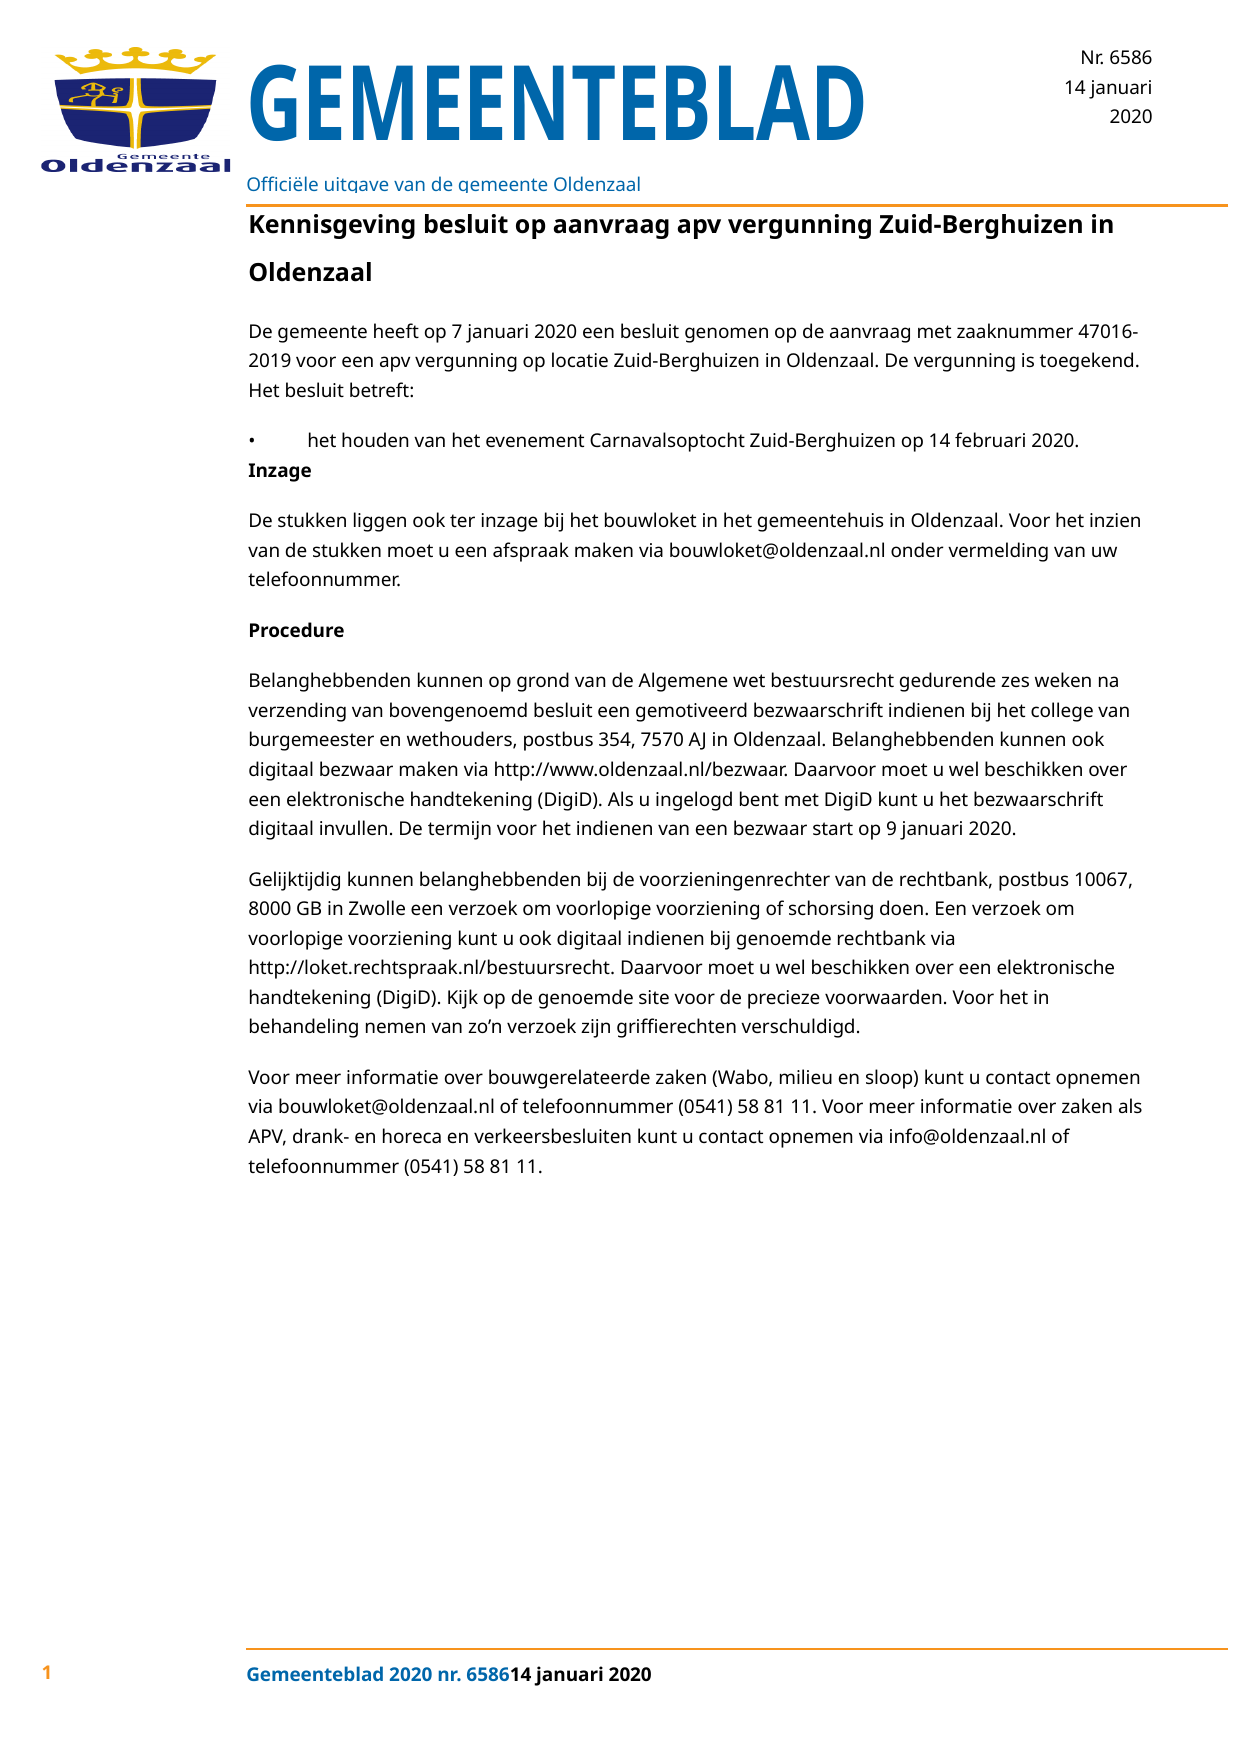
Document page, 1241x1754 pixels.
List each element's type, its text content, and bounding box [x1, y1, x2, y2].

text Kennisgeving besluit op aanvraag apv vergunning Zuid-Berghuizen in Oldenzaal [248, 207, 1152, 288]
text Procedure [248, 617, 1152, 643]
text Belanghebbenden kunnen op grond van de Algemene wet bestuursrecht gedurende zes weken na verzending van bovengenoemd besluit een gemotiveerd bezwaarschrift indienen bij het college van burgemeester en wethouders, postbus 354, 7570 AJ in Oldenzaal. Belanghebbenden kunnen ook digitaal bezwaar maken via http://www.oldenzaal.nl/bezwaar. Daarvoor moet u wel beschikken over een elektronische handtekening (DigiD). Als u ingelogd bent met DigiD kunt u het bezwaarschrift digitaal invullen. De termijn voor het indienen van een bezwaar start op 9 januari 2020. [248, 667, 1152, 841]
picture [41, 47, 231, 172]
list het houden van het evenement Carnavalsoptocht Zuid-Berghuizen op 14 februari 2020. [248, 427, 1152, 453]
text De stukken liggen ook ter inzage bij het bouwloket in het gemeentehuis in Oldenzaal. Voor het inzien van de stukken moet u een afspraak maken via bouwloket@oldenzaal.nl onder vermelding van uw telefoonnummer. [248, 507, 1152, 592]
text Inzage [248, 457, 1152, 483]
text Gelijktijdig kunnen belanghebbenden bij de voorzieningenrechter van de rechtbank, postbus 10067, 8000 GB in Zwolle een verzoek om voorlopige voorziening of schorsing doen. Een verzoek om voorlopige voorziening kunt u ook digitaal indienen bij genoemde rechtbank via http://loket.rechtspraak.nl/bestuursrecht. Daarvoor moet u wel beschikken over een elektronische handtekening (DigiD). Kijk op de genoemde site voor de precieze voorwaarden. Voor het in behandeling nemen van zo’n verzoek zijn griffierechten verschuldigd. [248, 866, 1152, 1039]
text Voor meer informatie over bouwgerelateerde zaken (Wabo, milieu en sloop) kunt u contact opnemen via bouwloket@oldenzaal.nl of telefoonnummer (0541) 58 81 11. Voor meer informatie over zaken als APV, drank- en horeca en verkeersbesluiten kunt u contact opnemen via info@oldenzaal.nl of telefoonnummer (0541) 58 81 11. [248, 1064, 1152, 1179]
text De gemeente heeft op 7 januari 2020 een besluit genomen op de aanvraag met zaaknummer 47016-2019 voor een apv vergunning op locatie Zuid-Berghuizen in Oldenzaal. De vergunning is toegekend. Het besluit betreft: [248, 318, 1152, 403]
